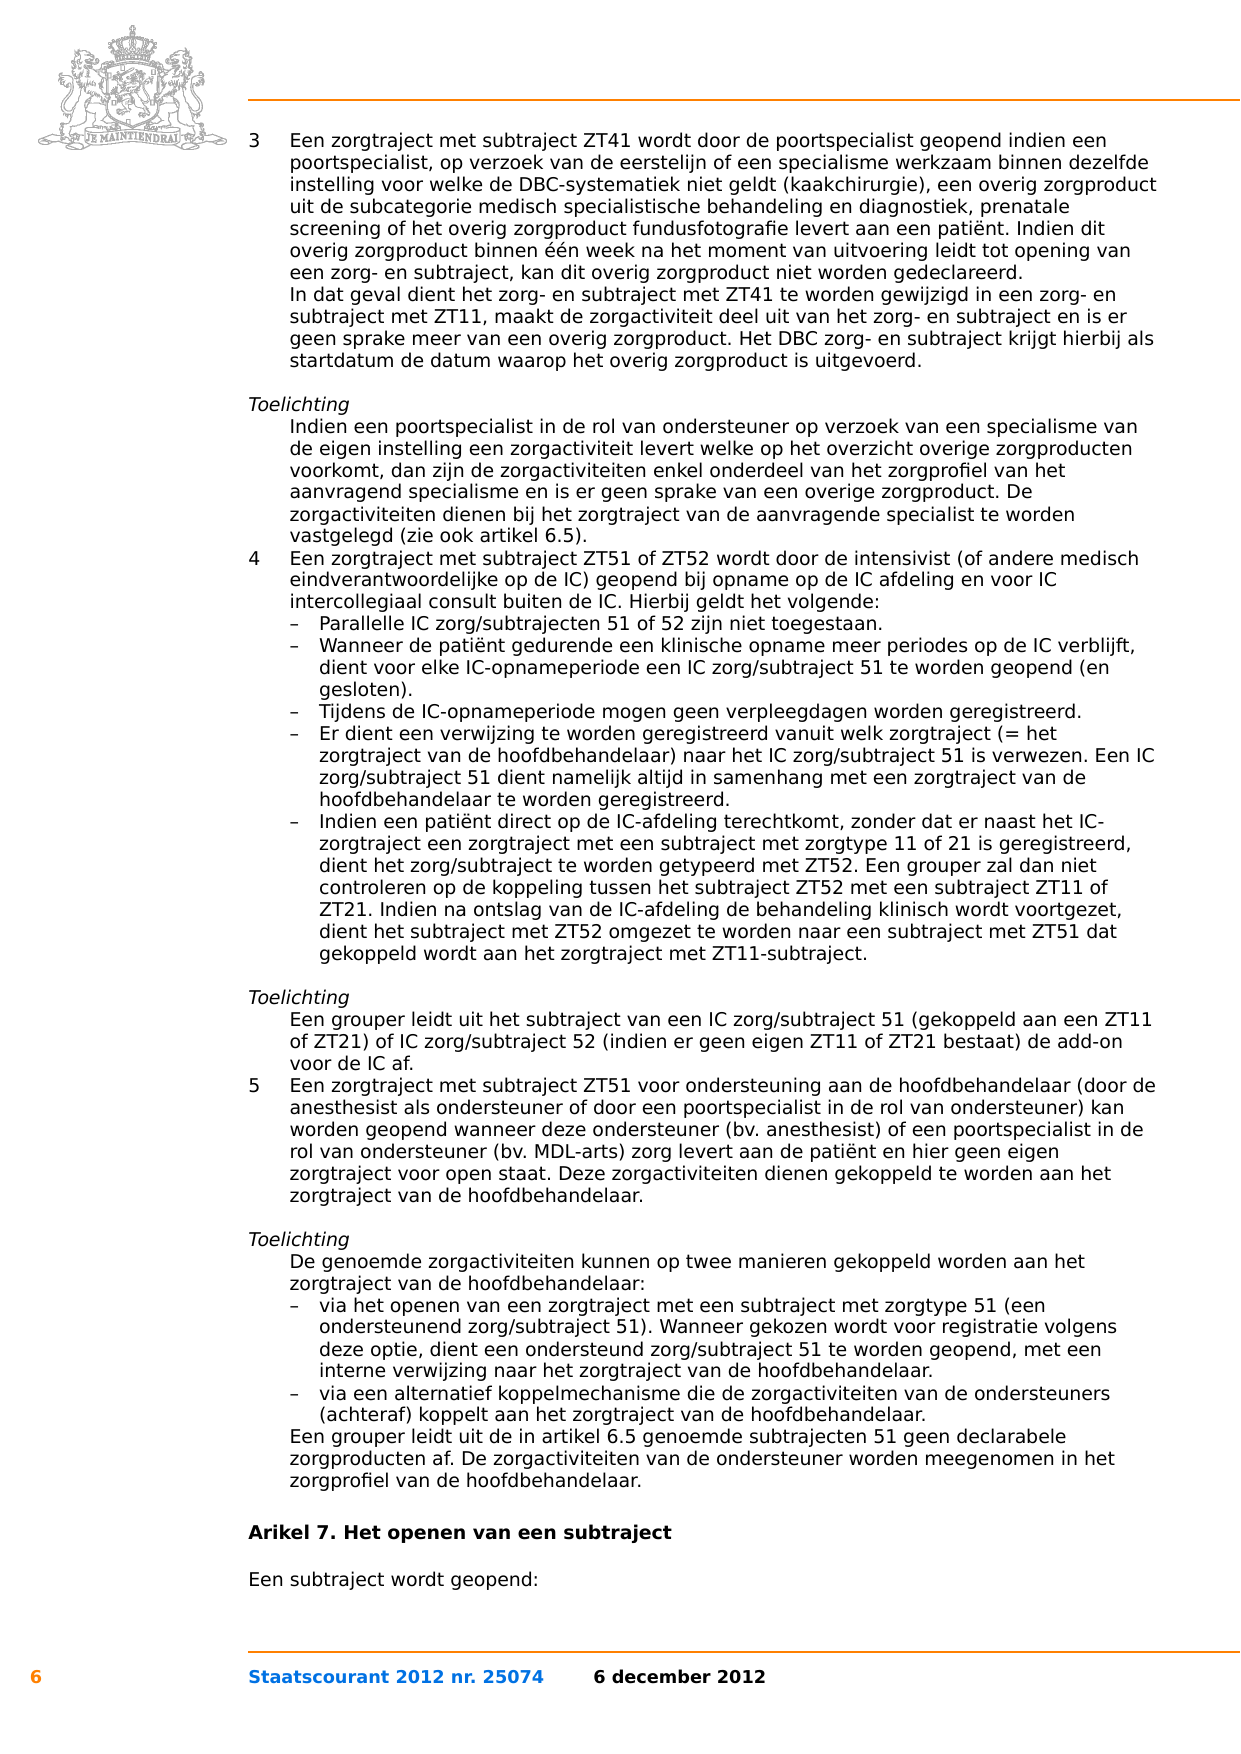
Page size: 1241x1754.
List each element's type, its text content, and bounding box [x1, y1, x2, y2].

subtitle Arikel 7. Het openen van een subtraject [248, 1522, 1163, 1544]
text Een grouper leidt uit de in artikel 6.5 genoemde subtrajecten 51 geen declarabele zorgproducten af. De zorgactiviteiten van de ondersteuner worden meegenomen in het zorgprofiel van de hoofdbehandelaar. [289, 1426, 1163, 1492]
text – Wanneer de patiënt gedurende een klinische opname meer periodes op de IC verblijft, dient voor elke IC-opnameperiode een IC zorg/subtraject 51 te worden geopend (en gesloten). [289, 635, 1163, 701]
text – Parallelle IC zorg/subtrajecten 51 of 52 zijn niet toegestaan. [289, 613, 1163, 635]
text De genoemde zorgactiviteiten kunnen op twee manieren gekoppeld worden aan het zorgtraject van de hoofdbehandelaar: [289, 1251, 1163, 1294]
subtitle Toelichting [248, 1228, 1163, 1251]
text 3 Een zorgtraject met subtraject ZT41 wordt door de poortspecialist geopend indien een poortspecialist, op verzoek van de eerstelijn of een specialisme werkzaam binnen dezelfde instelling voor welke de DBC-systematiek niet geldt (kaakchirurgie), een overig zorgproduct uit de subcategorie medisch specialistische behandeling en diagnostiek, prenatale screening of het overig zorgproduct fundusfotografie levert aan een patiënt. Indien dit overig zorgproduct binnen één week na het moment van uitvoering leidt tot opening van een zorg- en subtraject, kan dit overig zorgproduct niet worden gedeclareerd. [248, 130, 1163, 284]
text – Tijdens de IC-opnameperiode mogen geen verpleegdagen worden geregistreerd. [289, 701, 1163, 723]
picture [38, 25, 227, 150]
subtitle Toelichting [248, 987, 1163, 1009]
text 4 Een zorgtraject met subtraject ZT51 of ZT52 wordt door de intensivist (of andere medisch eindverantwoordelijke op de IC) geopend bij opname op de IC afdeling en voor IC intercollegiaal consult buiten de IC. Hierbij geldt het volgende: [248, 547, 1163, 613]
text Indien een poortspecialist in de rol van ondersteuner op verzoek van een specialisme van de eigen instelling een zorgactiviteit levert welke op het overzicht overige zorgproducten voorkomt, dan zijn de zorgactiviteiten enkel onderdeel van het zorgprofiel van het aanvragend specialisme en is er geen sprake van een overige zorgproduct. De zorgactiviteiten dienen bij het zorgtraject van de aanvragende specialist te worden vastgelegd (zie ook artikel 6.5). [289, 416, 1163, 547]
text – Er dient een verwijzing te worden geregistreerd vanuit welk zorgtraject (= het zorgtraject van de hoofdbehandelaar) naar het IC zorg/subtraject 51 is verwezen. Een IC zorg/subtraject 51 dient namelijk altijd in samenhang met een zorgtraject van de hoofdbehandelaar te worden geregistreerd. [289, 723, 1163, 811]
text – Indien een patiënt direct op de IC-afdeling terechtkomt, zonder dat er naast het IC-zorgtraject een zorgtraject met een subtraject met zorgtype 11 of 21 is geregistreerd, dient het zorg/subtraject te worden getypeerd met ZT52. Een grouper zal dan niet controleren op de koppeling tussen het subtraject ZT52 met een subtraject ZT11 of ZT21. Indien na ontslag van de IC-afdeling de behandeling klinisch wordt voortgezet, dient het subtraject met ZT52 omgezet te worden naar een subtraject met ZT51 dat gekoppeld wordt aan het zorgtraject met ZT11-subtraject. [289, 811, 1163, 965]
text – via het openen van een zorgtraject met een subtraject met zorgtype 51 (een ondersteunend zorg/subtraject 51). Wanneer gekozen wordt voor registratie volgens deze optie, dient een ondersteund zorg/subtraject 51 te worden geopend, met een interne verwijzing naar het zorgtraject van de hoofdbehandelaar. [289, 1294, 1163, 1382]
text In dat geval dient het zorg- en subtraject met ZT41 te worden gewijzigd in een zorg- en subtraject met ZT11, maakt de zorgactiviteit deel uit van het zorg- en subtraject en is er geen sprake meer van een overig zorgproduct. Het DBC zorg- en subtraject krijgt hierbij als startdatum de datum waarop het overig zorgproduct is uitgevoerd. [289, 284, 1163, 372]
text Een subtraject wordt geopend: [248, 1569, 1163, 1591]
subtitle Toelichting [248, 393, 1163, 416]
text 5 Een zorgtraject met subtraject ZT51 voor ondersteuning aan de hoofdbehandelaar (door de anesthesist als ondersteuner of door een poortspecialist in de rol van ondersteuner) kan worden geopend wanneer deze ondersteuner (bv. anesthesist) of een poortspecialist in de rol van ondersteuner (bv. MDL-arts) zorg levert aan de patiënt en hier geen eigen zorgtraject voor open staat. Deze zorgactiviteiten dienen gekoppeld te worden aan het zorgtraject van de hoofdbehandelaar. [248, 1075, 1163, 1207]
text Een grouper leidt uit het subtraject van een IC zorg/subtraject 51 (gekoppeld aan een ZT11 of ZT21) of IC zorg/subtraject 52 (indien er geen eigen ZT11 of ZT21 bestaat) de add-on voor de IC af. [289, 1009, 1163, 1075]
text – via een alternatief koppelmechanisme die de zorgactiviteiten van de ondersteuners (achteraf) koppelt aan het zorgtraject van de hoofdbehandelaar. [289, 1382, 1163, 1426]
